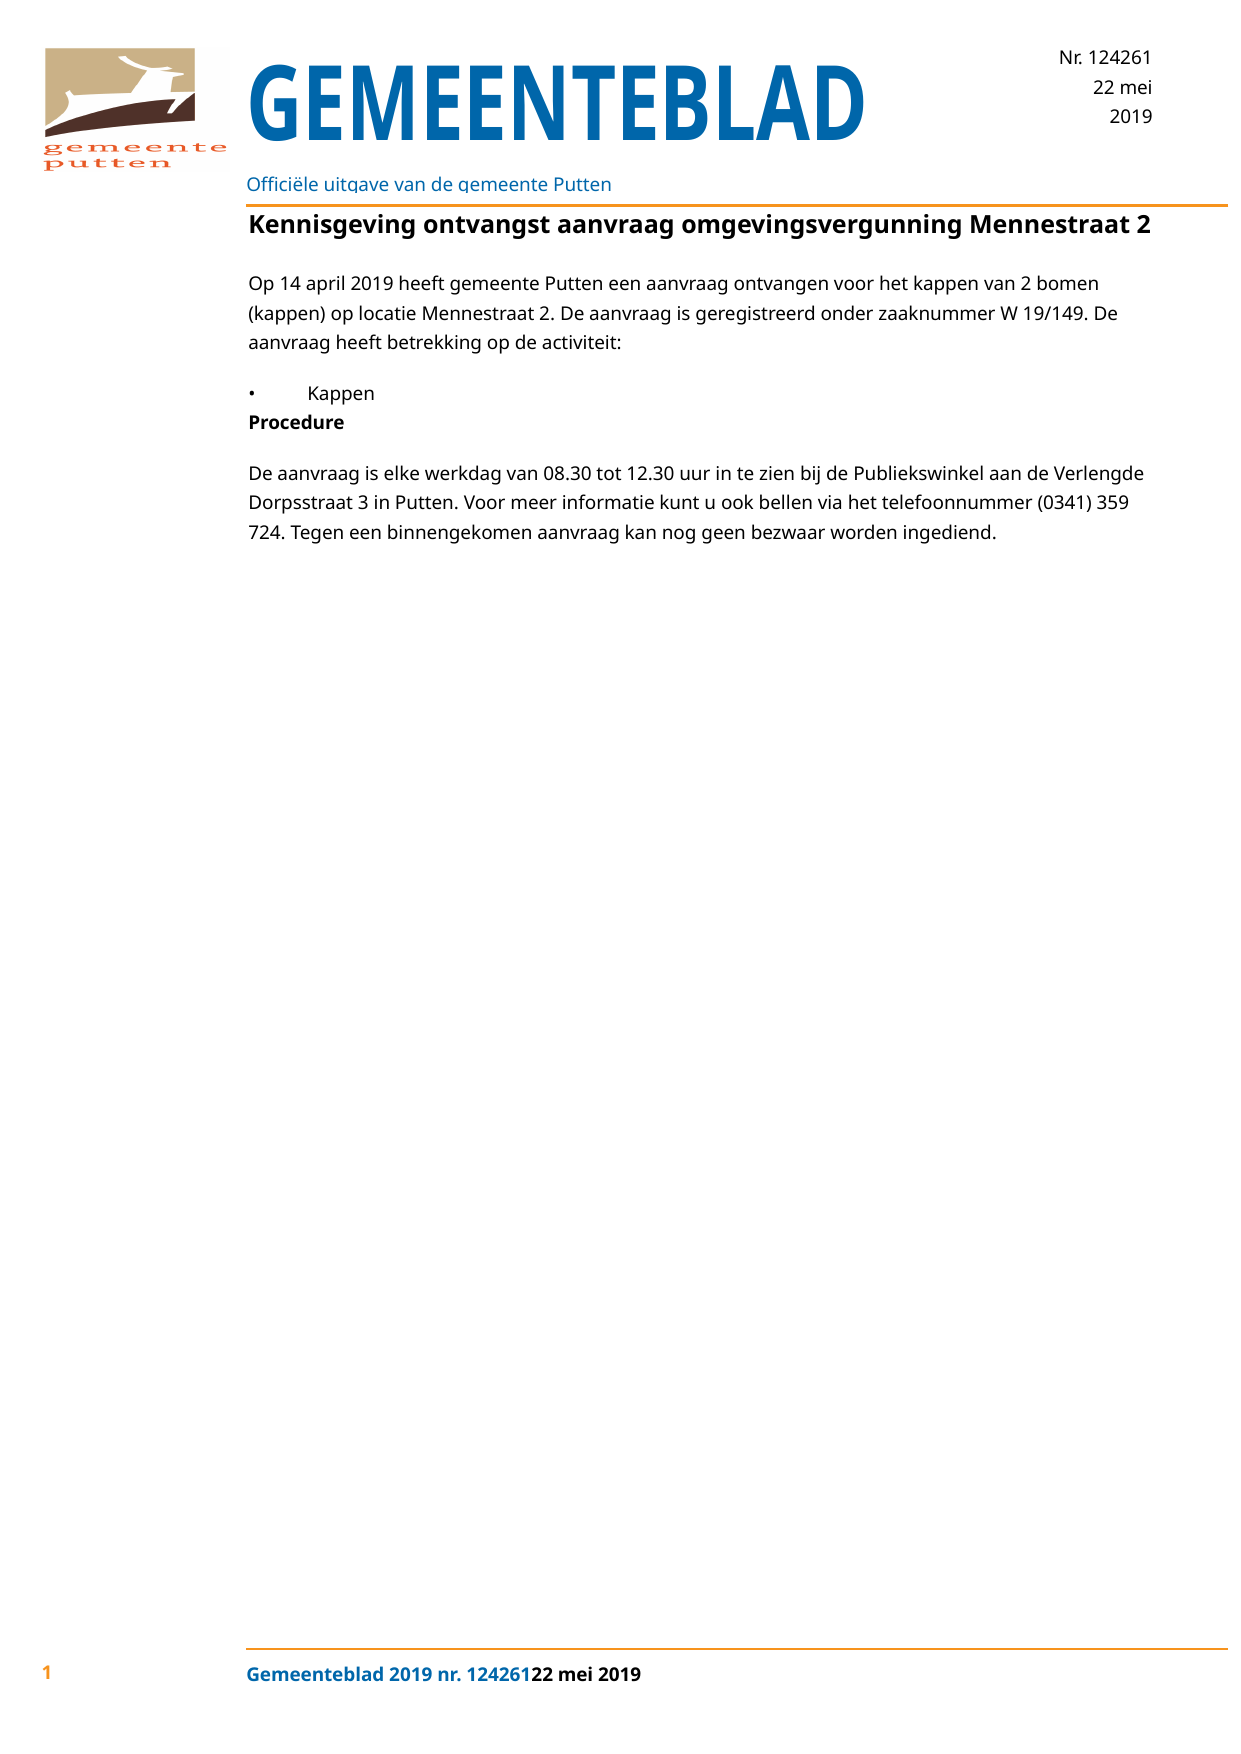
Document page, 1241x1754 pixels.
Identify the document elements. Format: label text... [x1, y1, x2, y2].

text De aanvraag is elke werkdag van 08.30 tot 12.30 uur in te zien bij de Publiekswinkel aan de Verlengde Dorpsstraat 3 in Putten. Voor meer informatie kunt u ook bellen via het telefoonnummer (0341) 359 724. Tegen een binnengekomen aanvraag kan nog geen bezwaar worden ingediend. [248, 460, 1152, 545]
text Kennisgeving ontvangst aanvraag omgevingsvergunning Mennestraat 2 [248, 207, 1152, 241]
list Kappen [248, 380, 1152, 406]
picture [41, 47, 231, 172]
text Procedure [248, 409, 1152, 435]
text Op 14 april 2019 heeft gemeente Putten een aanvraag ontvangen voor het kappen van 2 bomen (kappen) op locatie Mennestraat 2. De aanvraag is geregistreerd onder zaaknummer W 19/149. De aanvraag heeft betrekking op de activiteit: [248, 270, 1152, 355]
